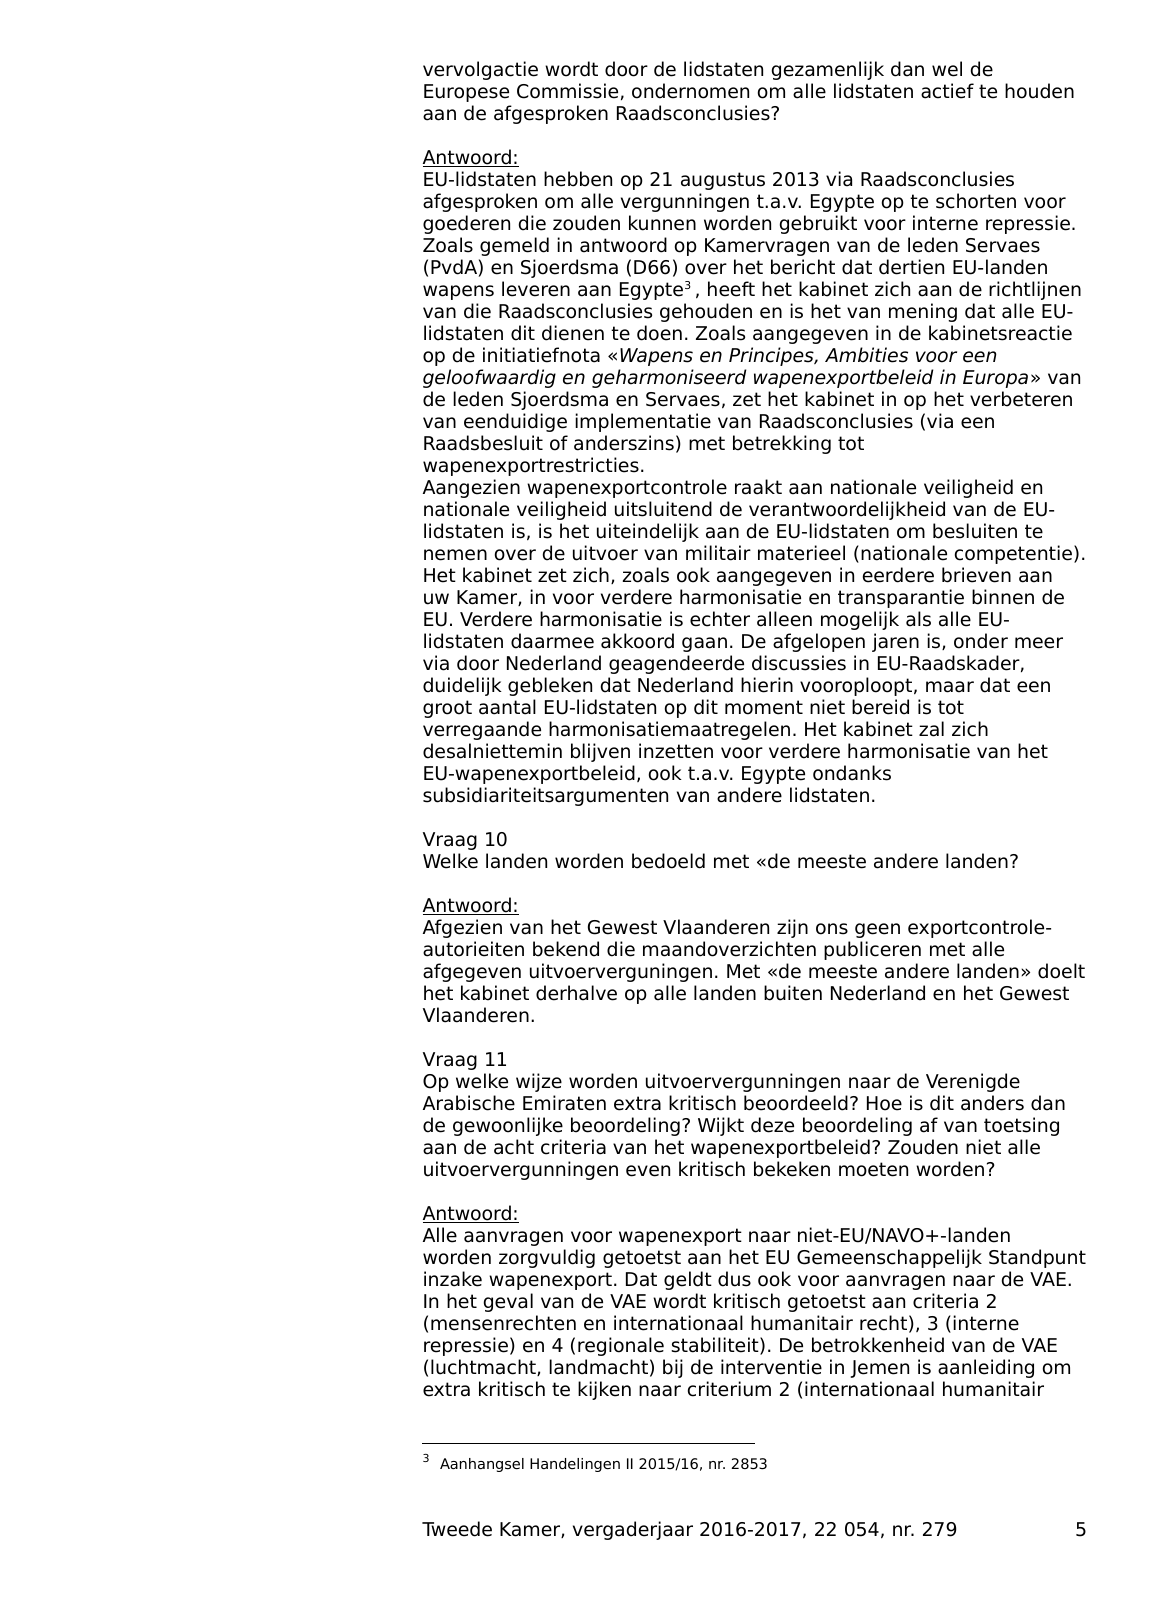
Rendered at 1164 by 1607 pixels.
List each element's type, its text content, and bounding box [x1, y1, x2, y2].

text Vraag 10 [422, 829, 1087, 851]
text Alle aanvragen voor wapenexport naar niet-EU/NAVO+-landen worden zorgvuldig getoetst aan het EU Gemeenschappelijk Standpunt inzake wapenexport. Dat geldt dus ook voor aanvragen naar de VAE. In het geval van de VAE wordt kritisch getoetst aan criteria 2 (mensenrechten en internationaal humanitair recht), 3 (interne repressie) en 4 (regionale stabiliteit). De betrokkenheid van de VAE (luchtmacht, landmacht) bij de interventie in Jemen is aanleiding om extra kritisch te kijken naar criterium 2 (internationaal humanitair [422, 1225, 1087, 1401]
text EU-lidstaten hebben op 21 augustus 2013 via Raadsconclusies afgesproken om alle vergunningen t.a.v. Egypte op te schorten voor goederen die zouden kunnen worden gebruikt voor interne repressie. Zoals gemeld in antwoord op Kamervragen van de leden Servaes (PvdA) en Sjoerdsma (D66) over het bericht dat dertien EU-landen wapens leveren aan Egypte, heeft het kabinet zich aan de richtlijnen van die Raadsconclusies gehouden en is het van mening dat alle EU-lidstaten dit dienen te doen. Zoals aangegeven in de kabinetsreactie op de initiatiefnota «Wapens en Principes, Ambities voor een geloofwaardig en geharmoniseerd wapenexportbeleid in Europa» van de leden Sjoerdsma en Servaes, zet het kabinet in op het verbeteren van eenduidige implementatie van Raadsconclusies (via een Raadsbesluit of anderszins) met betrekking tot wapenexportrestricties. [422, 169, 1087, 477]
text Welke landen worden bedoeld met «de meeste andere landen? [422, 851, 1087, 873]
text Op welke wijze worden uitvoervergunningen naar de Verenigde Arabische Emiraten extra kritisch beoordeeld? Hoe is dit anders dan de gewoonlijke beoordeling? Wijkt deze beoordeling af van toetsing aan de acht criteria van het wapenexportbeleid? Zouden niet alle uitvoervergunningen even kritisch bekeken moeten worden? [422, 1071, 1087, 1181]
text Aangezien wapenexportcontrole raakt aan nationale veiligheid en nationale veiligheid uitsluitend de verantwoordelijkheid van de EU-lidstaten is, is het uiteindelijk aan de EU-lidstaten om besluiten te nemen over de uitvoer van militair materieel (nationale competentie). Het kabinet zet zich, zoals ook aangegeven in eerdere brieven aan uw Kamer, in voor verdere harmonisatie en transparantie binnen de EU. Verdere harmonisatie is echter alleen mogelijk als alle EU-lidstaten daarmee akkoord gaan. De afgelopen jaren is, onder meer via door Nederland geagendeerde discussies in EU-Raadskader, duidelijk gebleken dat Nederland hierin vooroploopt, maar dat een groot aantal EU-lidstaten op dit moment niet bereid is tot verregaande harmonisatiemaatregelen. Het kabinet zal zich desalniettemin blijven inzetten voor verdere harmonisatie van het EU-wapenexportbeleid, ook t.a.v. Egypte ondanks subsidiariteitsargumenten van andere lidstaten. [422, 477, 1087, 807]
text vervolgactie wordt door de lidstaten gezamenlijk dan wel de Europese Commissie, ondernomen om alle lidstaten actief te houden aan de afgesproken Raadsconclusies? [422, 59, 1087, 125]
text Antwoord: [422, 895, 1087, 917]
text Afgezien van het Gewest Vlaanderen zijn ons geen exportcontrole-autorieiten bekend die maandoverzichten publiceren met alle afgegeven uitvoerverguningen. Met «de meeste andere landen» doelt het kabinet derhalve op alle landen buiten Nederland en het Gewest Vlaanderen. [422, 917, 1087, 1027]
text Antwoord: [422, 1203, 1087, 1225]
text Antwoord: [422, 147, 1087, 169]
text Vraag 11 [422, 1049, 1087, 1071]
text Aanhangsel Handelingen II 2015/16, nr. 2853 [422, 1452, 1087, 1474]
